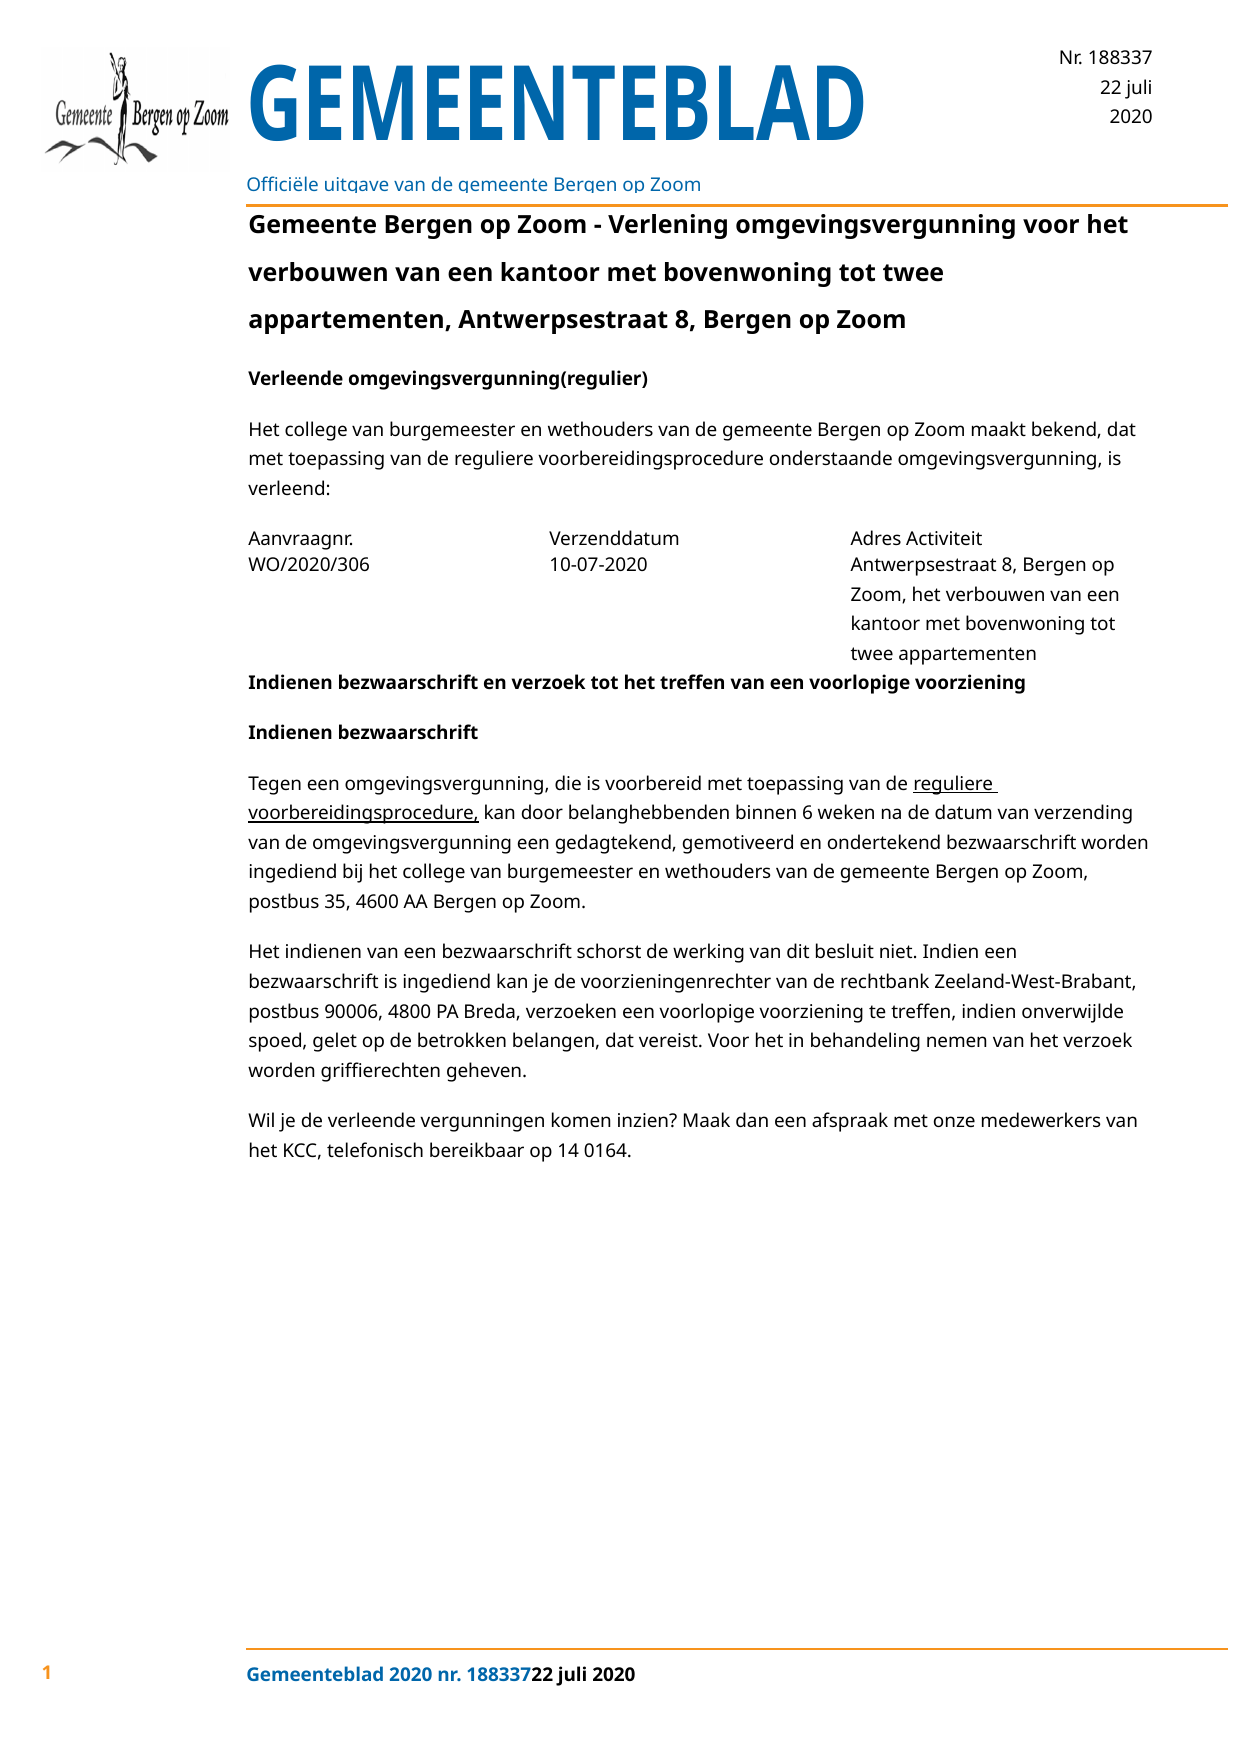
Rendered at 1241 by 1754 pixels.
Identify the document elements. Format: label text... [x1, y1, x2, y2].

text Indienen bezwaarschrift en verzoek tot het treffen van een voorlopige voorziening [248, 669, 1152, 695]
text Verleende omgevingsvergunning(regulier) [248, 366, 1152, 391]
table_cell Antwerpsestraat 8, Bergen op Zoom, het verbouwen van een kantoor met bovenwoning tot twee appartementen [850, 551, 1152, 666]
text Gemeente Bergen op Zoom - Verlening omgevingsvergunning voor het verbouwen van een kantoor met bovenwoning tot twee appartementen, Antwerpsestraat 8, Bergen op Zoom [248, 207, 1152, 336]
table_header Verzenddatum [549, 526, 850, 551]
table_header Adres Activiteit [850, 526, 1152, 551]
text Het indienen van een bezwaarschrift schorst de werking van dit besluit niet. Indien een bezwaarschrift is ingediend kan je de voorzieningenrechter van de rechtbank Zeeland-West-Brabant, postbus 90006, 4800 PA Breda, verzoeken een voorlopige voorziening te treffen, indien onverwijlde spoed, gelet op de betrokken belangen, dat vereist. Voor het in behandeling nemen van het verzoek worden griffierechten geheven. [248, 939, 1152, 1083]
text Het college van burgemeester en wethouders van de gemeente Bergen op Zoom maakt bekend, dat met toepassing van de reguliere voorbereidingsprocedure onderstaande omgevingsvergunning, is verleend: [248, 416, 1152, 501]
text Indienen bezwaarschrift [248, 719, 1152, 745]
picture [41, 47, 231, 172]
text Tegen een omgevingsvergunning, die is voorbereid met toepassing van de reguliere voorbereidingsprocedure, kan door belanghebbenden binnen 6 weken na de datum van verzending van de omgevingsvergunning een gedagtekend, gemotiveerd en ondertekend bezwaarschrift worden ingediend bij het college van burgemeester en wethouders van de gemeente Bergen op Zoom, postbus 35, 4600 AA Bergen op Zoom. [248, 770, 1152, 914]
text Wil je de verleende vergunningen komen inzien? Maak dan een afspraak met onze medewerkers van het KCC, telefonisch bereikbaar op 14 0164. [248, 1107, 1152, 1163]
table_cell WO/2020/306 [248, 551, 549, 666]
table_cell 10-07-2020 [549, 551, 850, 666]
table_header Aanvraagnr. [248, 526, 549, 551]
